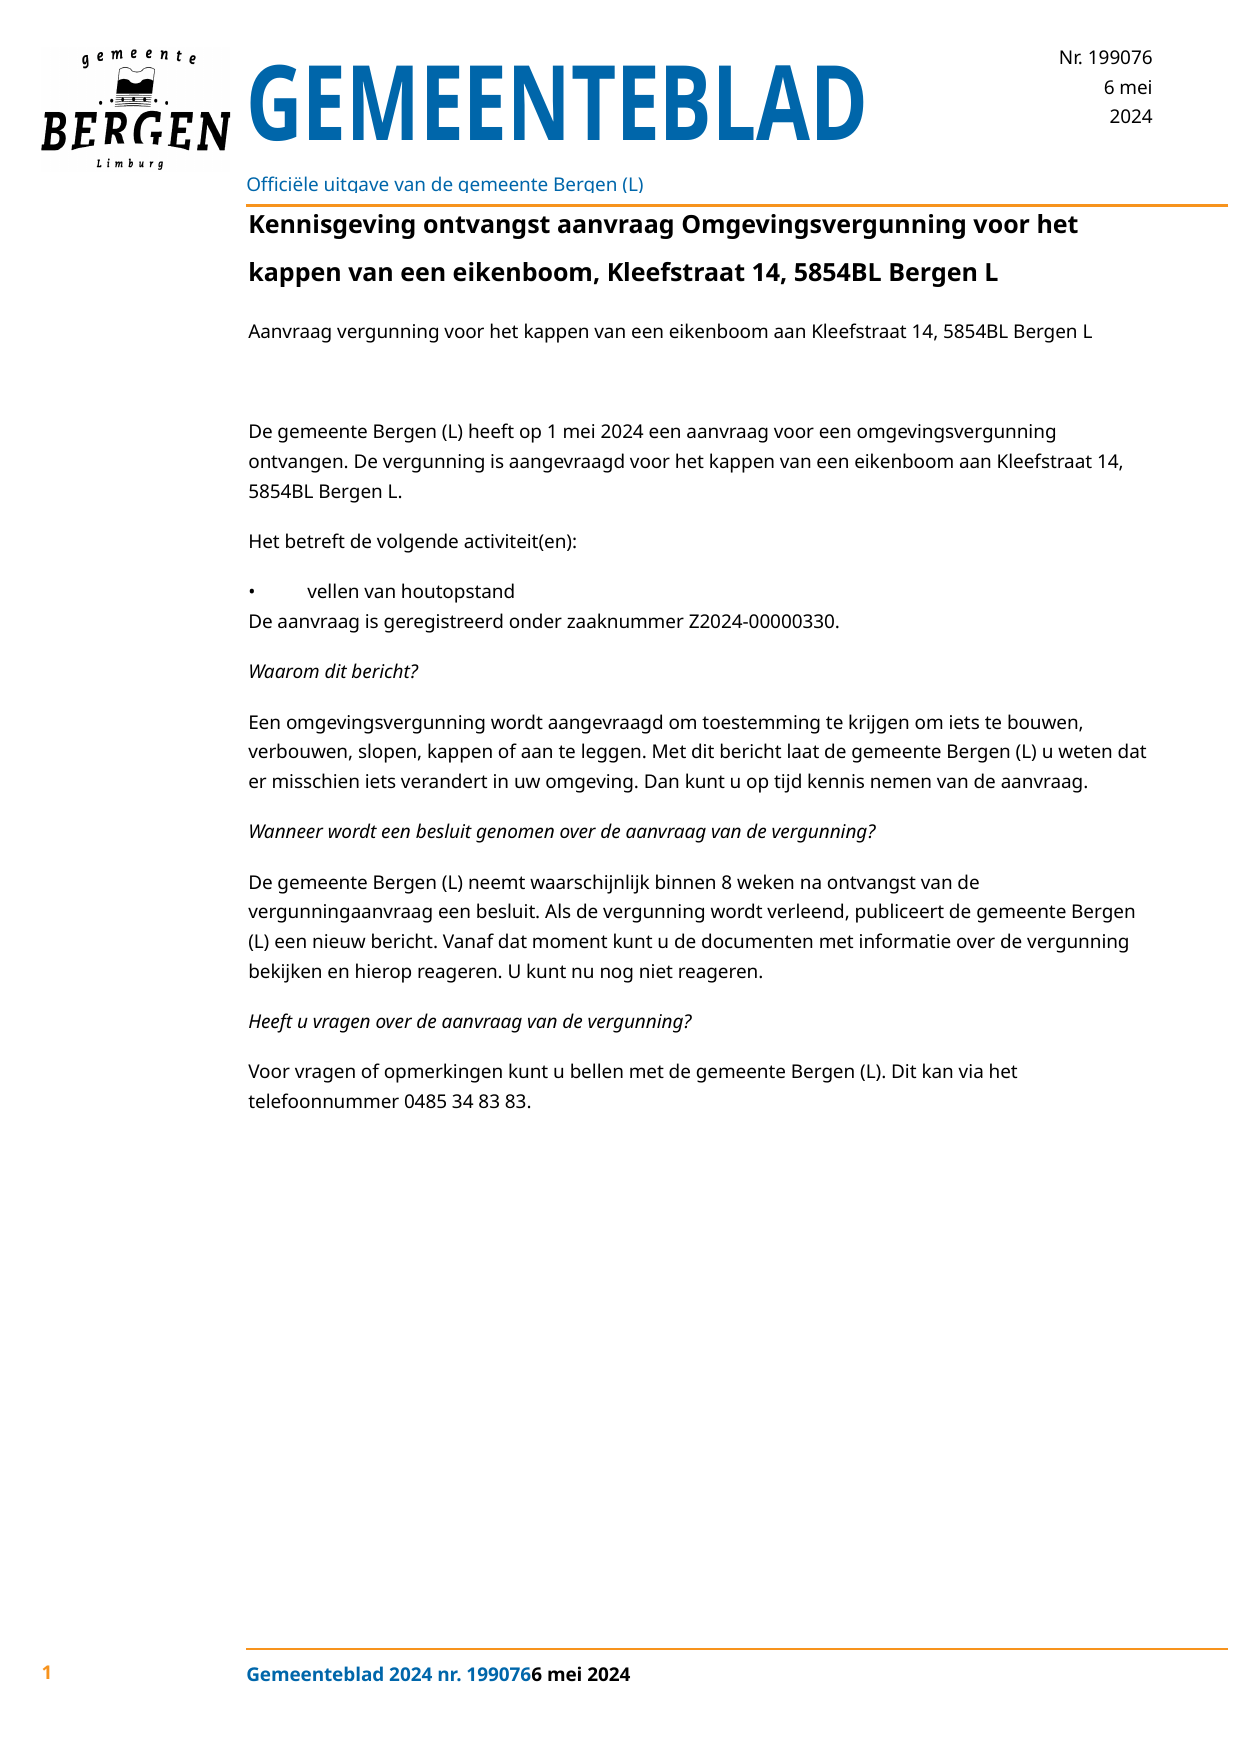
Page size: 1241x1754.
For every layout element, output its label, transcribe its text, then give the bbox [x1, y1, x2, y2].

text Een omgevingsvergunning wordt aangevraagd om toestemming te krijgen om iets te bouwen, verbouwen, slopen, kappen of aan te leggen. Met dit bericht laat de gemeente Bergen (L) u weten dat er misschien iets verandert in uw omgeving. Dan kunt u op tijd kennis nemen van de aanvraag. [248, 709, 1152, 794]
text De gemeente Bergen (L) heeft op 1 mei 2024 een aanvraag voor een omgevingsvergunning ontvangen. De vergunning is aangevraagd voor het kappen van een eikenboom aan Kleefstraat 14, 5854BL Bergen L. [248, 419, 1152, 504]
text Het betreft de volgende activiteit(en): [248, 528, 1152, 554]
picture [41, 47, 231, 172]
text Wanneer wordt een besluit genomen over de aanvraag van de vergunning? [248, 819, 1152, 844]
list vellen van houtopstand [248, 579, 1152, 604]
text Heeft u vragen over de aanvraag van de vergunning? [248, 1008, 1152, 1034]
text Kennisgeving ontvangst aanvraag Omgevingsvergunning voor het kappen van een eikenboom, Kleefstraat 14, 5854BL Bergen L [248, 207, 1152, 288]
text Waarom dit bericht? [248, 659, 1152, 684]
text Aanvraag vergunning voor het kappen van een eikenboom aan Kleefstraat 14, 5854BL Bergen L [248, 318, 1152, 344]
text De gemeente Bergen (L) neemt waarschijnlijk binnen 8 weken na ontvangst van de vergunningaanvraag een besluit. Als de vergunning wordt verleend, publiceert de gemeente Bergen (L) een nieuw bericht. Vanaf dat moment kunt u de documenten met informatie over de vergunning bekijken en hierop reageren. U kunt nu nog niet reageren. [248, 869, 1152, 984]
text De aanvraag is geregistreerd onder zaaknummer Z2024-00000330. [248, 608, 1152, 634]
text Voor vragen of opmerkingen kunt u bellen met de gemeente Bergen (L). Dit kan via het telefoonnummer 0485 34 83 83. [248, 1059, 1152, 1114]
